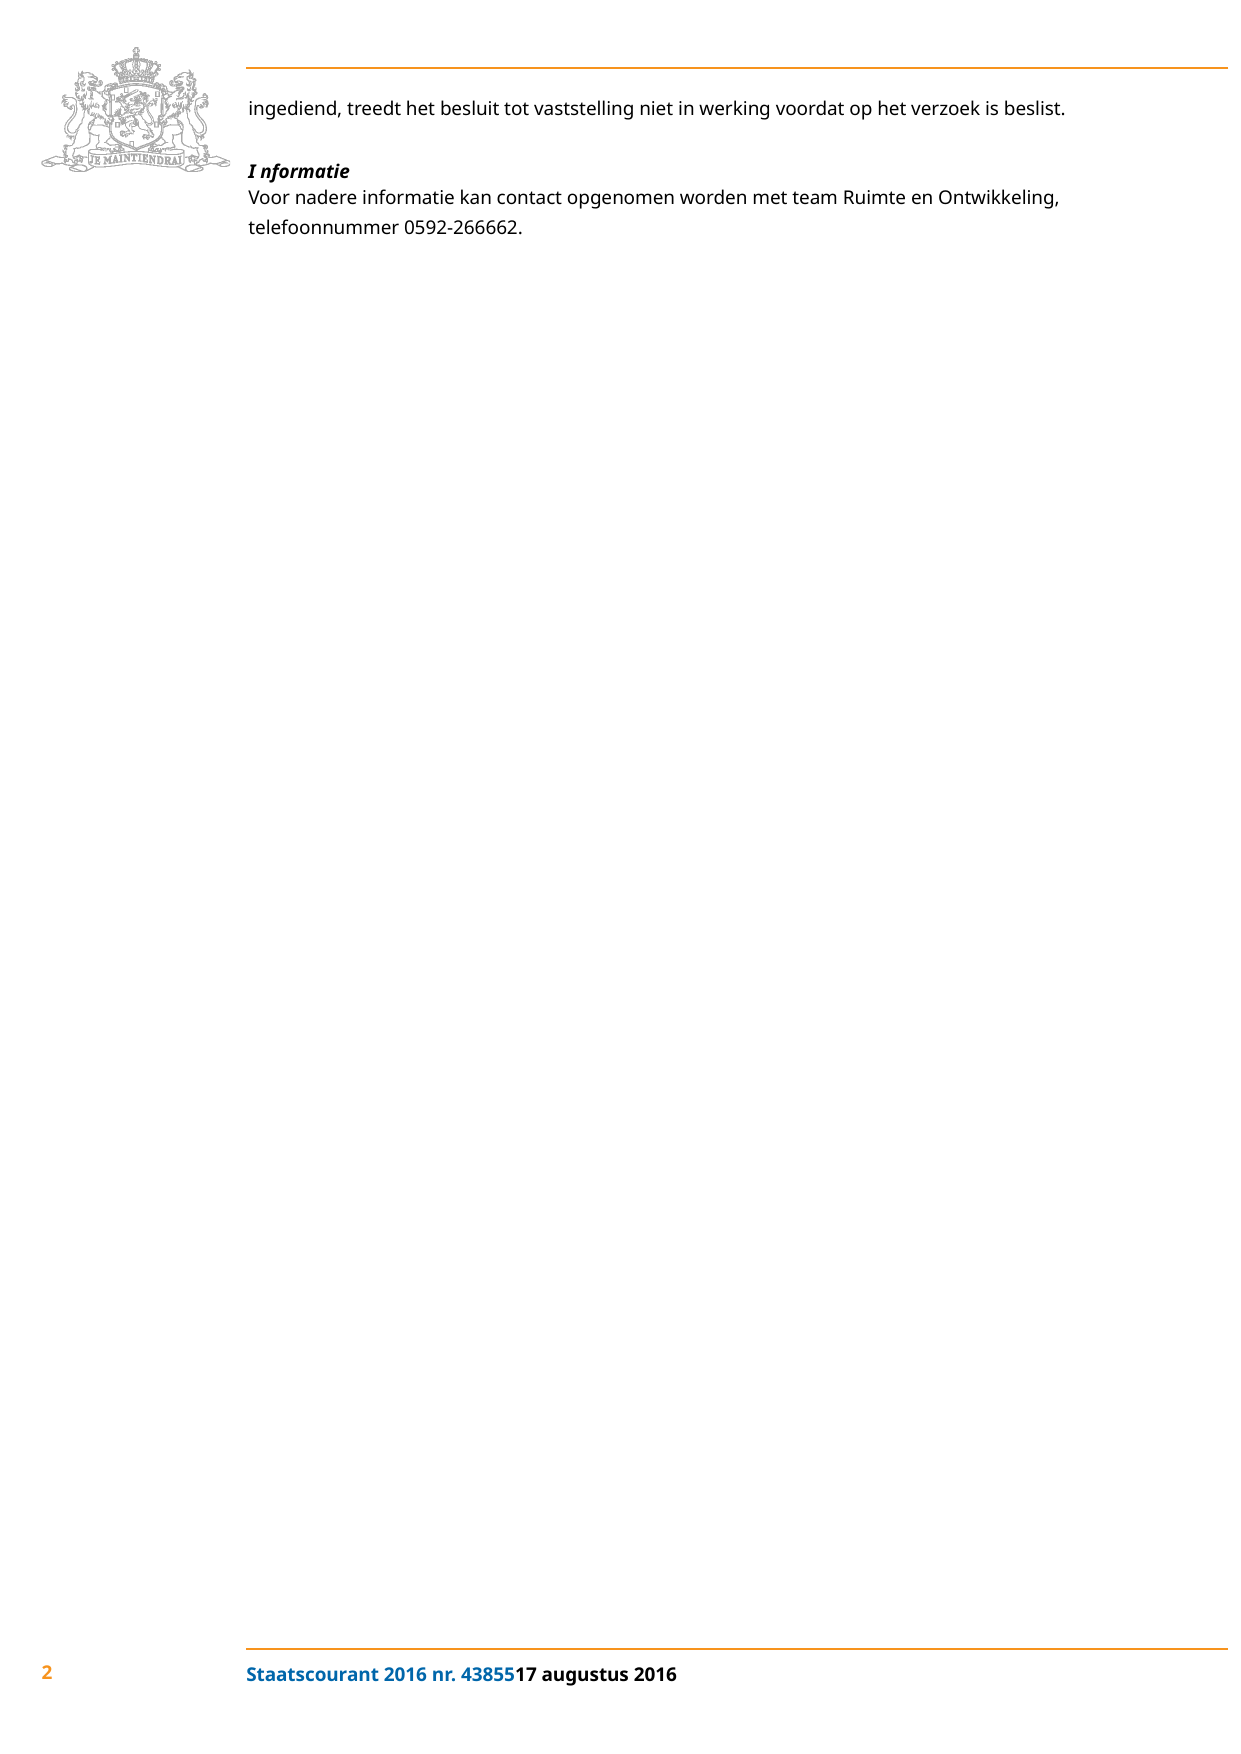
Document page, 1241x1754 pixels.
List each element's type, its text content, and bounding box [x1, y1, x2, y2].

text Voor nadere informatie kan contact opgenomen worden met team Ruimte en Ontwikkeling, telefoonnummer 0592-266662. [248, 184, 1152, 240]
text I nformatie [248, 159, 1152, 184]
picture [41, 47, 231, 172]
text ingediend, treedt het besluit tot vaststelling niet in werking voordat op het verzoek is beslist. [248, 95, 1152, 121]
